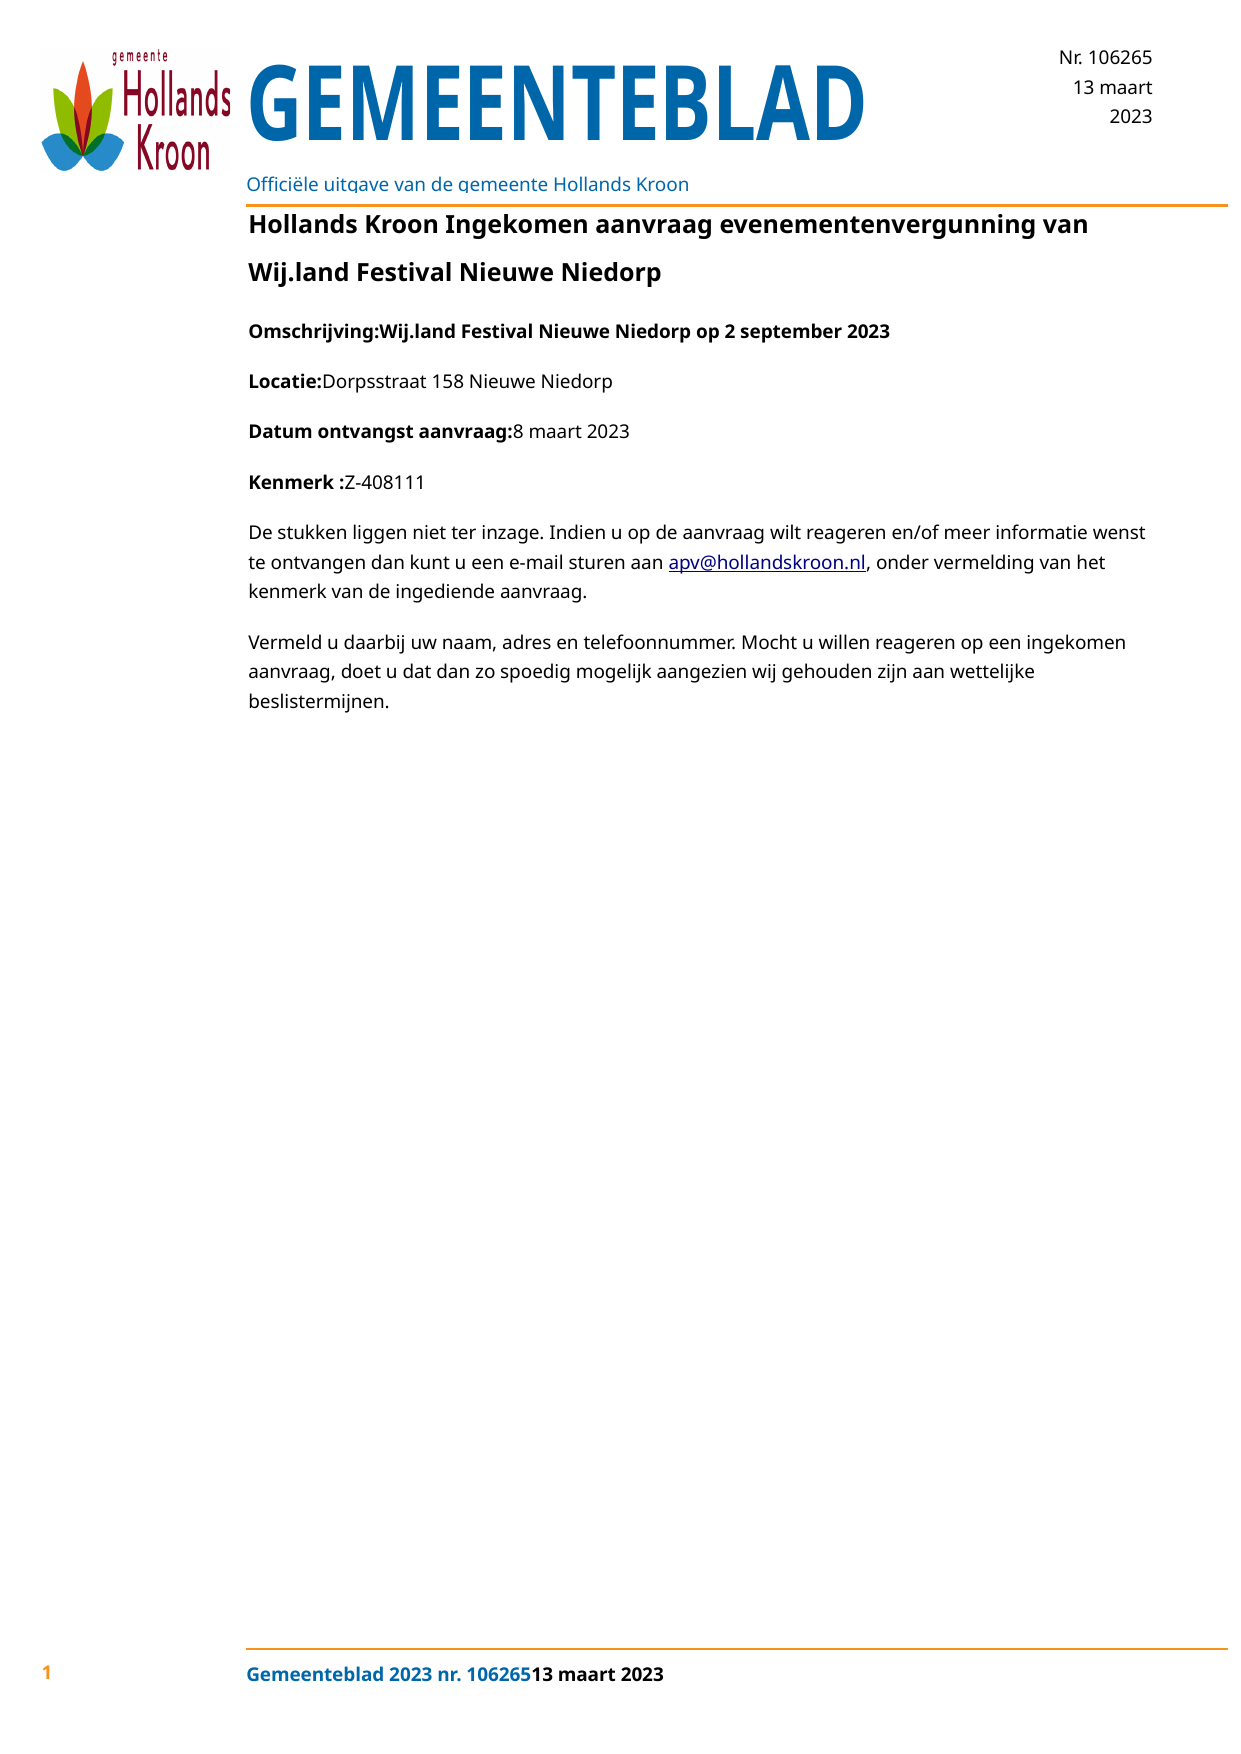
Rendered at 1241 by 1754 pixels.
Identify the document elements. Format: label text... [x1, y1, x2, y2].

picture [41, 47, 231, 172]
text Datum ontvangst aanvraag:8 maart 2023 [248, 419, 1152, 444]
text De stukken liggen niet ter inzage. Indien u op de aanvraag wilt reageren en/of meer informatie wenst te ontvangen dan kunt u een e-mail sturen aan apv@hollandskroon.nl, onder vermelding van het kenmerk van de ingediende aanvraag. [248, 519, 1152, 604]
text Vermeld u daarbij uw naam, adres en telefoonnummer. Mocht u willen reageren op een ingekomen aanvraag, doet u dat dan zo spoedig mogelijk aangezien wij gehouden zijn aan wettelijke beslistermijnen. [248, 629, 1152, 714]
text Hollands Kroon Ingekomen aanvraag evenementenvergunning van Wij.land Festival Nieuwe Niedorp [248, 207, 1152, 288]
text Kenmerk :Z-408111 [248, 469, 1152, 495]
text Locatie:Dorpsstraat 158 Nieuwe Niedorp [248, 368, 1152, 394]
text Omschrijving:Wij.land Festival Nieuwe Niedorp op 2 september 2023 [248, 318, 1152, 344]
